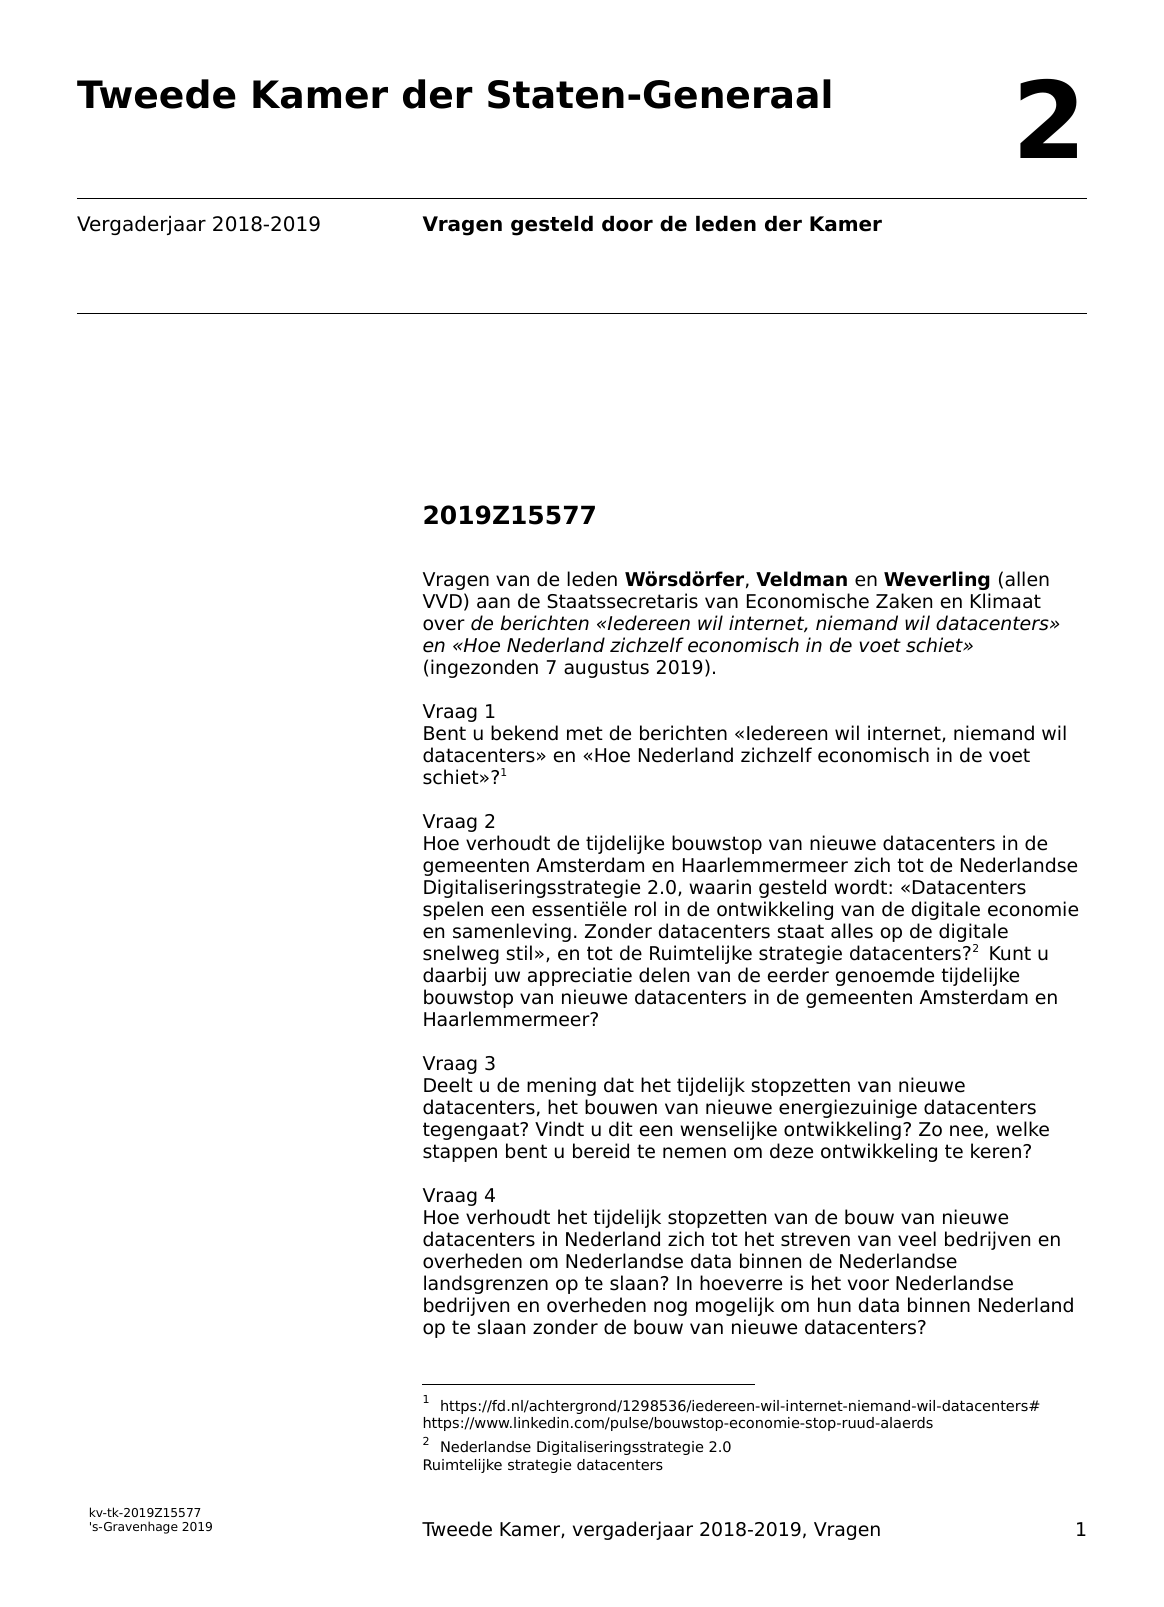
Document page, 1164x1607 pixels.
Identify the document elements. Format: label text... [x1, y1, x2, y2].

text Vraag 2 [422, 811, 1087, 833]
text Hoe verhoudt het tijdelijk stopzetten van de bouw van nieuwe datacenters in Nederland zich tot het streven van veel bedrijven en overheden om Nederlandse data binnen de Nederlandse landsgrenzen op te slaan? In hoeverre is het voor Nederlandse bedrijven en overheden nog mogelijk om hun data binnen Nederland op te slaan zonder de bouw van nieuwe datacenters? [422, 1207, 1087, 1339]
text Deelt u de mening dat het tijdelijk stopzetten van nieuwe datacenters, het bouwen van nieuwe energiezuinige datacenters tegengaat? Vindt u dit een wenselijke ontwikkeling? Zo nee, welke stappen bent u bereid te nemen om deze ontwikkeling te keren? [422, 1075, 1087, 1163]
text Ruimtelijke strategie datacenters [422, 1457, 1087, 1474]
text https://www.linkedin.com/pulse/bouwstop-economie-stop-ruud-alaerds [422, 1416, 1087, 1432]
text https://fd.nl/achtergrond/1298536/iedereen-wil-internet-niemand-wil-datacenters# [422, 1393, 1087, 1416]
text Hoe verhoudt de tijdelijke bouwstop van nieuwe datacenters in de gemeenten Amsterdam en Haarlemmermeer zich tot de Nederlandse Digitaliseringsstrategie 2.0, waarin gesteld wordt: «Datacenters spelen een essentiële rol in de ontwikkeling van de digitale economie en samenleving. Zonder datacenters staat alles op de digitale snelweg stil», en tot de Ruimtelijke strategie datacenters? Kunt u daarbij uw appreciatie delen van de eerder genoemde tijdelijke bouwstop van nieuwe datacenters in de gemeenten Amsterdam en Haarlemmermeer? [422, 833, 1087, 1031]
table_cell Vergaderjaar 2018-2019 [77, 199, 422, 313]
table_header 2 [886, 59, 1087, 198]
table_header Tweede Kamer der Staten-Generaal [77, 59, 886, 198]
text kv-tk-2019Z15577 [88, 1506, 323, 1520]
text Bent u bekend met de berichten «Iedereen wil internet, niemand wil datacenters» en «Hoe Nederland zichzelf economisch in de voet schiet»? [422, 723, 1087, 789]
text Vraag 1 [422, 701, 1087, 723]
text Vragen van de leden Wörsdörfer, Veldman en Weverling (allen VVD) aan de Staatssecretaris van Economische Zaken en Klimaat over de berichten «Iedereen wil internet, niemand wil datacenters» en «Hoe Nederland zichzelf economisch in de voet schiet» (ingezonden 7 augustus 2019). [422, 569, 1087, 679]
table_cell Vragen gesteld door de leden der Kamer [422, 199, 1087, 313]
text 's-Gravenhage 2019 [88, 1520, 323, 1534]
text Nederlandse Digitaliseringsstrategie 2.0 [422, 1435, 1087, 1457]
text Vraag 4 [422, 1185, 1087, 1207]
text Vraag 3 [422, 1053, 1087, 1075]
text 2019Z15577 [422, 501, 1087, 531]
